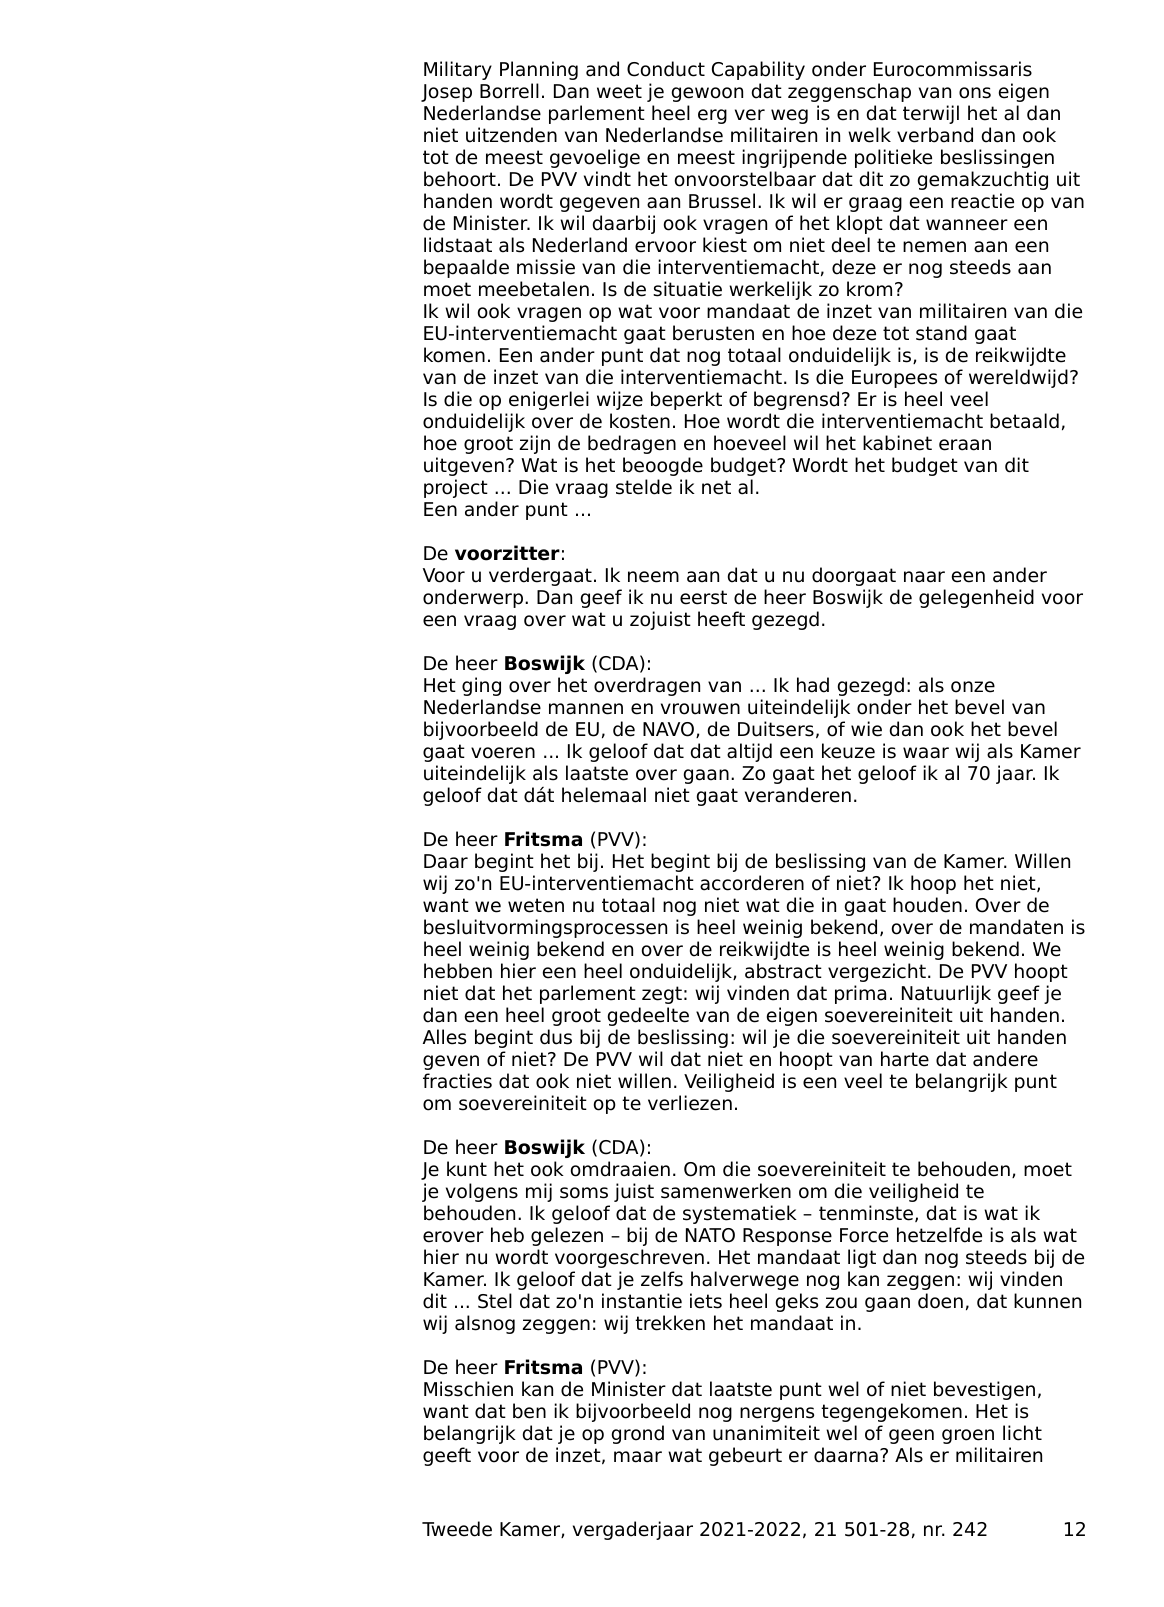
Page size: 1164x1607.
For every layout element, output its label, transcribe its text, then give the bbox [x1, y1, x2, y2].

text Misschien kan de Minister dat laatste punt wel of niet bevestigen, want dat ben ik bijvoorbeeld nog nergens tegengekomen. Het is belangrijk dat je op grond van unanimiteit wel of geen groen licht geeft voor de inzet, maar wat gebeurt er daarna? Als er militairen [422, 1379, 1087, 1467]
text Ik wil ook vragen op wat voor mandaat de inzet van militairen van die EU-interventiemacht gaat berusten en hoe deze tot stand gaat komen. Een ander punt dat nog totaal onduidelijk is, is de reikwijdte van de inzet van die interventiemacht. Is die Europees of wereldwijd? Is die op enigerlei wijze beperkt of begrensd? Er is heel veel onduidelijk over de kosten. Hoe wordt die interventiemacht betaald, hoe groot zijn de bedragen en hoeveel wil het kabinet eraan uitgeven? Wat is het beoogde budget? Wordt het budget van dit project ... Die vraag stelde ik net al. [422, 301, 1087, 499]
text Voor u verdergaat. Ik neem aan dat u nu doorgaat naar een ander onderwerp. Dan geef ik nu eerst de heer Boswijk de gelegenheid voor een vraag over wat u zojuist heeft gezegd. [422, 565, 1087, 631]
text Daar begint het bij. Het begint bij de beslissing van de Kamer. Willen wij zo'n EU-interventiemacht accorderen of niet? Ik hoop het niet, want we weten nu totaal nog niet wat die in gaat houden. Over de besluitvormingsprocessen is heel weinig bekend, over de mandaten is heel weinig bekend en over de reikwijdte is heel weinig bekend. We hebben hier een heel onduidelijk, abstract vergezicht. De PVV hoopt niet dat het parlement zegt: wij vinden dat prima. Natuurlijk geef je dan een heel groot gedeelte van de eigen soevereiniteit uit handen. Alles begint dus bij de beslissing: wil je die soevereiniteit uit handen geven of niet? De PVV wil dat niet en hoopt van harte dat andere fracties dat ook niet willen. Veiligheid is een veel te belangrijk punt om soevereiniteit op te verliezen. [422, 851, 1087, 1115]
text Het ging over het overdragen van ... Ik had gezegd: als onze Nederlandse mannen en vrouwen uiteindelijk onder het bevel van bijvoorbeeld de EU, de NAVO, de Duitsers, of wie dan ook het bevel gaat voeren ... Ik geloof dat dat altijd een keuze is waar wij als Kamer uiteindelijk als laatste over gaan. Zo gaat het geloof ik al 70 jaar. Ik geloof dat dát helemaal niet gaat veranderen. [422, 675, 1087, 807]
text Je kunt het ook omdraaien. Om die soevereiniteit te behouden, moet je volgens mij soms juist samenwerken om die veiligheid te behouden. Ik geloof dat de systematiek – tenminste, dat is wat ik erover heb gelezen – bij de NATO Response Force hetzelfde is als wat hier nu wordt voorgeschreven. Het mandaat ligt dan nog steeds bij de Kamer. Ik geloof dat je zelfs halverwege nog kan zeggen: wij vinden dit ... Stel dat zo'n instantie iets heel geks zou gaan doen, dat kunnen wij alsnog zeggen: wij trekken het mandaat in. [422, 1159, 1087, 1335]
text De voorzitter: [422, 543, 1087, 565]
text Military Planning and Conduct Capability onder Eurocommissaris Josep Borrell. Dan weet je gewoon dat zeggenschap van ons eigen Nederlandse parlement heel erg ver weg is en dat terwijl het al dan niet uitzenden van Nederlandse militairen in welk verband dan ook tot de meest gevoelige en meest ingrijpende politieke beslissingen behoort. De PVV vindt het onvoorstelbaar dat dit zo gemakzuchtig uit handen wordt gegeven aan Brussel. Ik wil er graag een reactie op van de Minister. Ik wil daarbij ook vragen of het klopt dat wanneer een lidstaat als Nederland ervoor kiest om niet deel te nemen aan een bepaalde missie van die interventiemacht, deze er nog steeds aan moet meebetalen. Is de situatie werkelijk zo krom? [422, 59, 1087, 301]
text De heer Boswijk (CDA): [422, 653, 1087, 675]
text De heer Fritsma (PVV): [422, 1357, 1087, 1379]
text De heer Boswijk (CDA): [422, 1137, 1087, 1159]
text De heer Fritsma (PVV): [422, 829, 1087, 851]
text Een ander punt ... [422, 499, 1087, 521]
